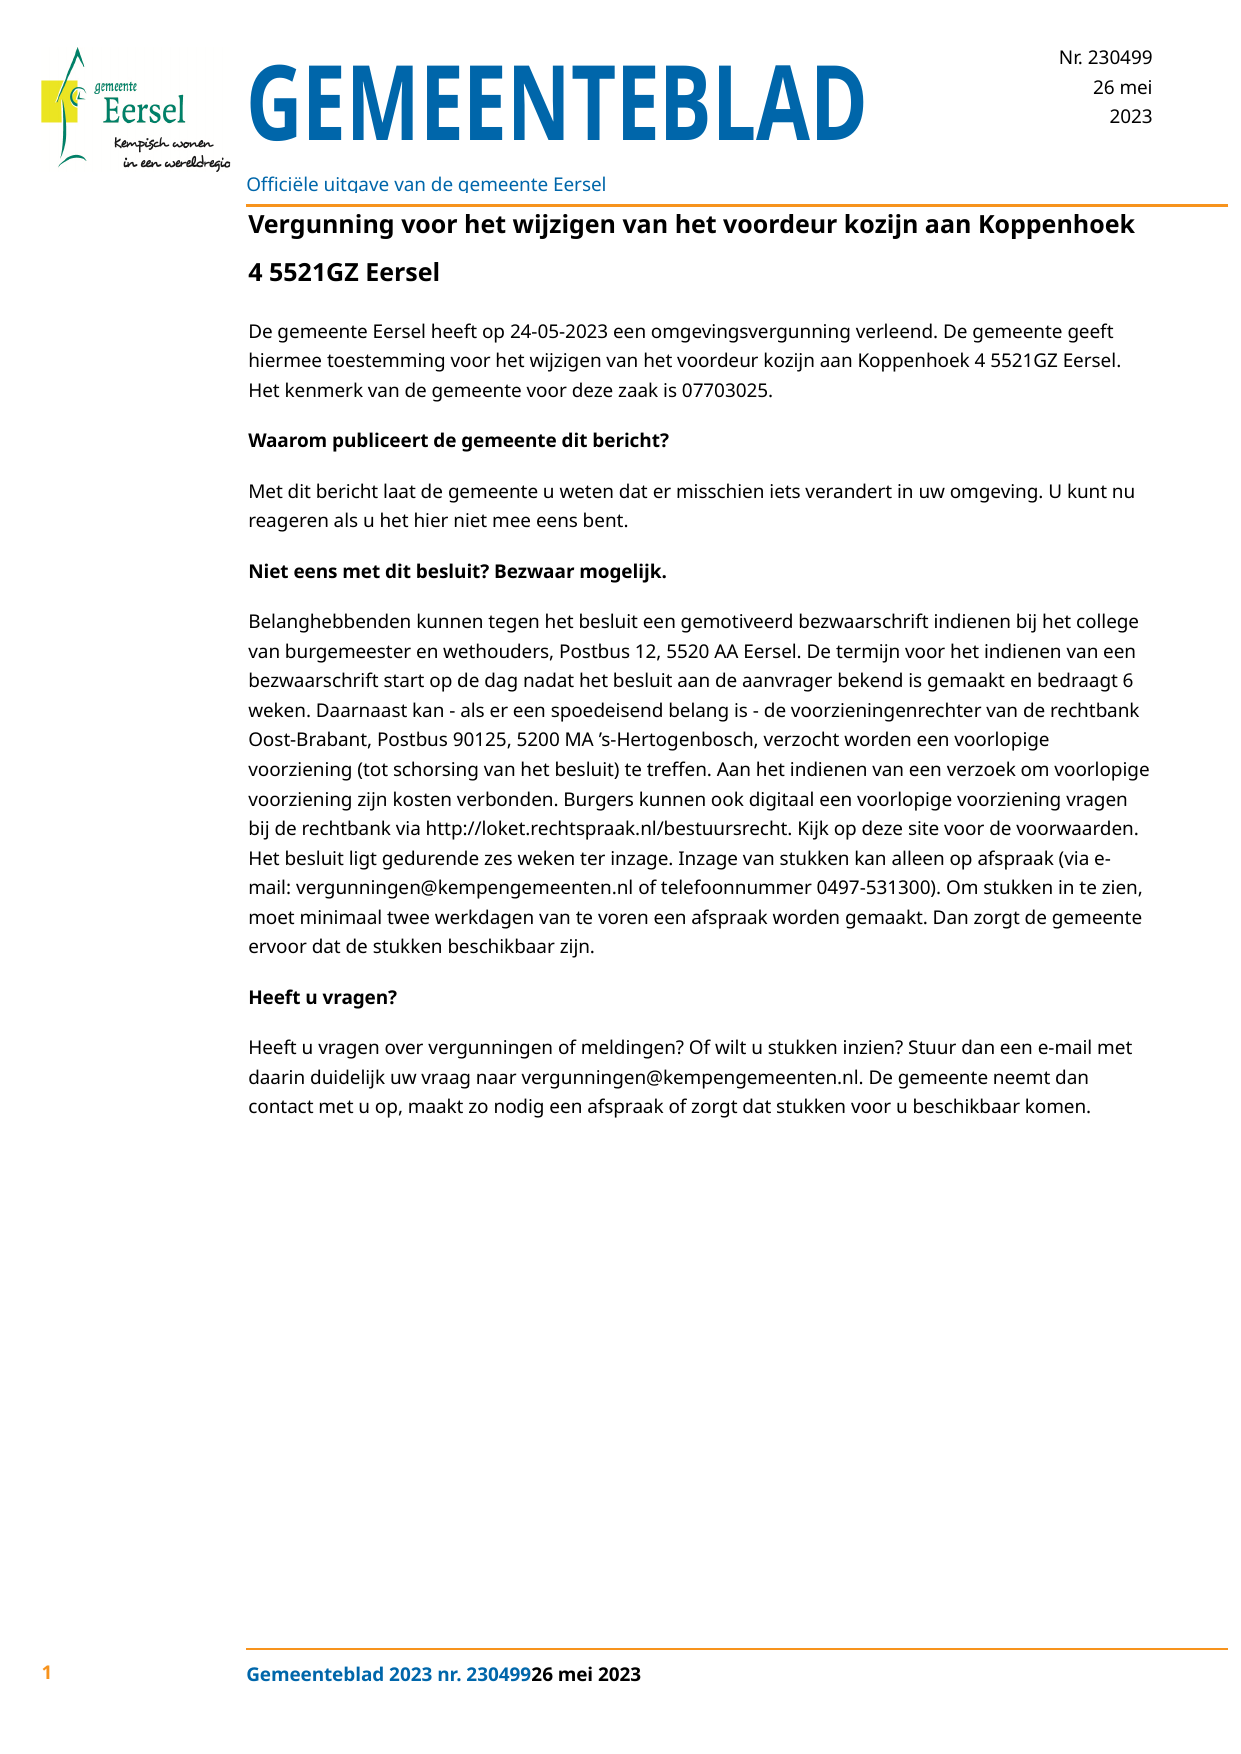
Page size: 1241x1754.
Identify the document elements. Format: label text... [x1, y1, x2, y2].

picture [41, 47, 231, 172]
text Waarom publiceert de gemeente dit bericht? [248, 427, 1152, 453]
text Niet eens met dit besluit? Bezwaar mogelijk. [248, 558, 1152, 584]
text Vergunning voor het wijzigen van het voordeur kozijn aan Koppenhoek 4 5521GZ Eersel [248, 207, 1152, 288]
text Belanghebbenden kunnen tegen het besluit een gemotiveerd bezwaarschrift indienen bij het college van burgemeester en wethouders, Postbus 12, 5520 AA Eersel. De termijn voor het indienen van een bezwaarschrift start op de dag nadat het besluit aan de aanvrager bekend is gemaakt en bedraagt 6 weken. Daarnaast kan - als er een spoedeisend belang is - de voorzieningenrechter van de rechtbank Oost-Brabant, Postbus 90125, 5200 MA ’s-Hertogenbosch, verzocht worden een voorlopige voorziening (tot schorsing van het besluit) te treffen. Aan het indienen van een verzoek om voorlopige voorziening zijn kosten verbonden. Burgers kunnen ook digitaal een voorlopige voorziening vragen bij de rechtbank via http://loket.rechtspraak.nl/bestuursrecht. Kijk op deze site voor de voorwaarden. Het besluit ligt gedurende zes weken ter inzage. Inzage van stukken kan alleen op afspraak (via e-mail: vergunningen@kempengemeenten.nl of telefoonnummer 0497-531300). Om stukken in te zien, moet minimaal twee werkdagen van te voren een afspraak worden gemaakt. Dan zorgt de gemeente ervoor dat de stukken beschikbaar zijn. [248, 608, 1152, 959]
text Met dit bericht laat de gemeente u weten dat er misschien iets verandert in uw omgeving. U kunt nu reageren als u het hier niet mee eens bent. [248, 478, 1152, 533]
text Heeft u vragen? [248, 984, 1152, 1010]
text De gemeente Eersel heeft op 24-05-2023 een omgevingsvergunning verleend. De gemeente geeft hiermee toestemming voor het wijzigen van het voordeur kozijn aan Koppenhoek 4 5521GZ Eersel. Het kenmerk van de gemeente voor deze zaak is 07703025. [248, 318, 1152, 403]
text Heeft u vragen over vergunningen of meldingen? Of wilt u stukken inzien? Stuur dan een e-mail met daarin duidelijk uw vraag naar vergunningen@kempengemeenten.nl. De gemeente neemt dan contact met u op, maakt zo nodig een afspraak of zorgt dat stukken voor u beschikbaar komen. [248, 1034, 1152, 1119]
